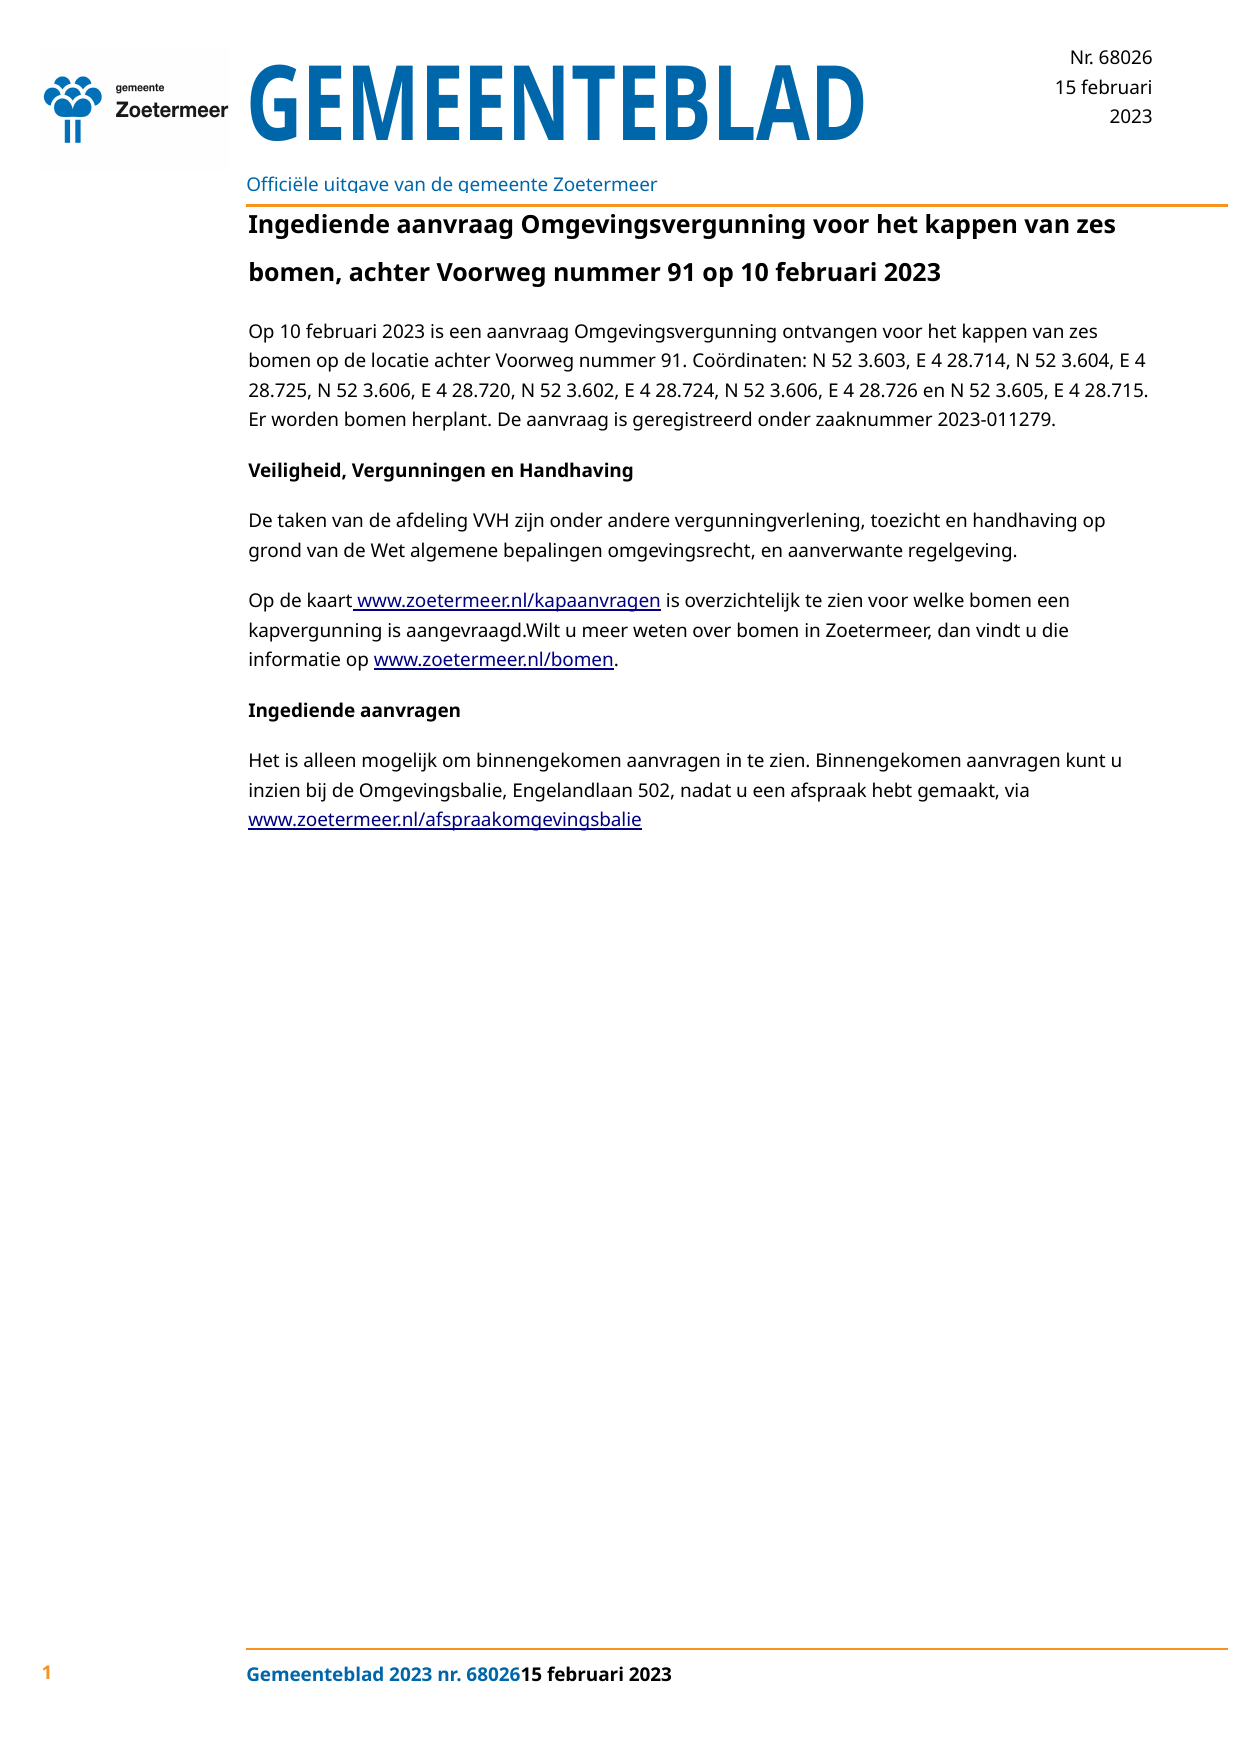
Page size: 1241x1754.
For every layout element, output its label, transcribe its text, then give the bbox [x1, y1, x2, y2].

text Ingediende aanvragen [248, 697, 1152, 723]
text Op de kaart www.zoetermeer.nl/kapaanvragen is overzichtelijk te zien voor welke bomen een kapvergunning is aangevraagd.Wilt u meer weten over bomen in Zoetermeer, dan vindt u die informatie op www.zoetermeer.nl/bomen. [248, 587, 1152, 672]
picture [41, 47, 231, 172]
text Het is alleen mogelijk om binnengekomen aanvragen in te zien. Binnengekomen aanvragen kunt u inzien bij de Omgevingsbalie, Engelandlaan 502, nadat u een afspraak hebt gemaakt, via www.zoetermeer.nl/afspraakomgevingsbalie [248, 747, 1152, 832]
text Op 10 februari 2023 is een aanvraag Omgevingsvergunning ontvangen voor het kappen van zes bomen op de locatie achter Voorweg nummer 91. Coördinaten: N 52 3.603, E 4 28.714, N 52 3.604, E 4 28.725, N 52 3.606, E 4 28.720, N 52 3.602, E 4 28.724, N 52 3.606, E 4 28.726 en N 52 3.605, E 4 28.715. Er worden bomen herplant. De aanvraag is geregistreerd onder zaaknummer 2023-011279. [248, 318, 1152, 432]
text Veiligheid, Vergunningen en Handhaving [248, 457, 1152, 483]
text Ingediende aanvraag Omgevingsvergunning voor het kappen van zes bomen, achter Voorweg nummer 91 op 10 februari 2023 [248, 207, 1152, 288]
text De taken van de afdeling VVH zijn onder andere vergunningverlening, toezicht en handhaving op grond van de Wet algemene bepalingen omgevingsrecht, en aanverwante regelgeving. [248, 507, 1152, 563]
